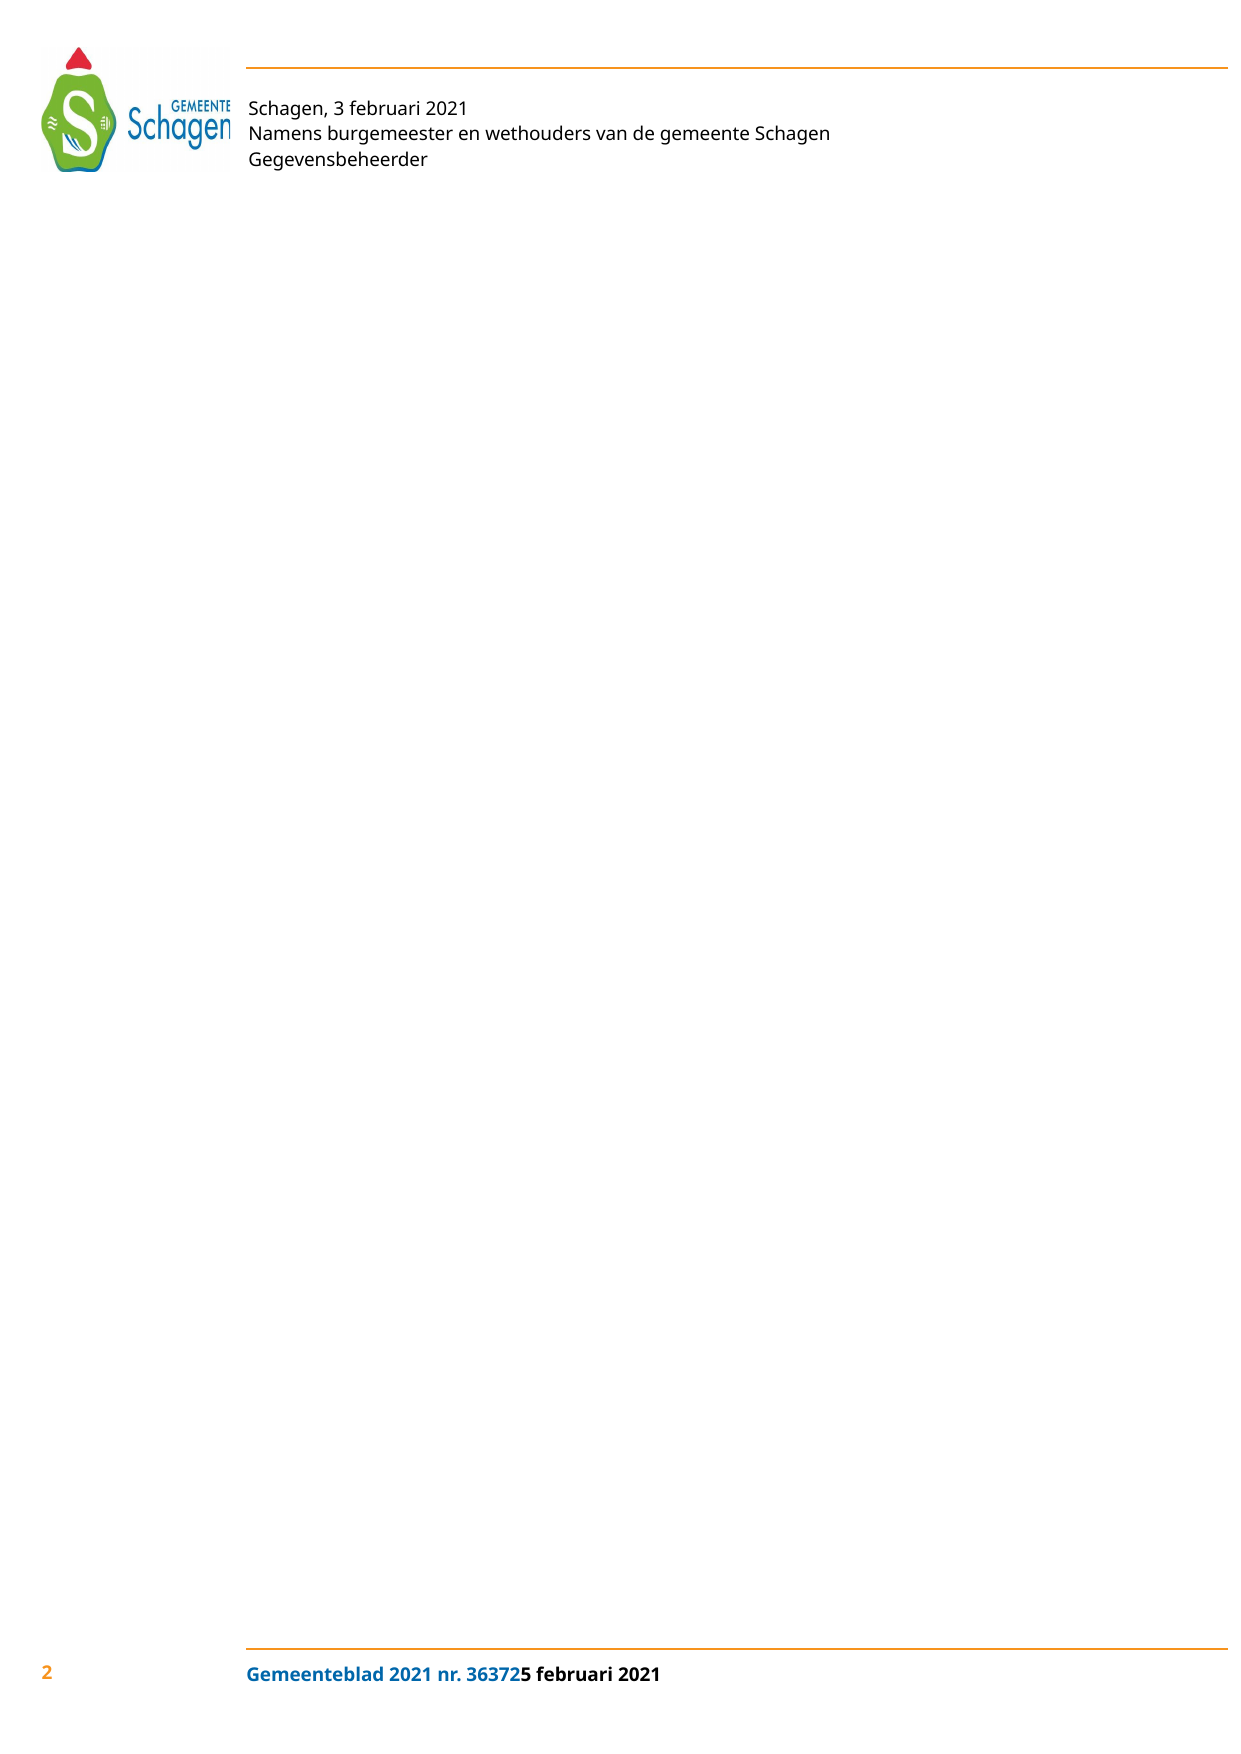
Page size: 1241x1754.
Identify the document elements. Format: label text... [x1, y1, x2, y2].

picture [41, 47, 231, 172]
text Namens burgemeester en wethouders van de gemeente Schagen [248, 121, 1152, 146]
text Gegevensbeheerder [248, 146, 1152, 172]
text Schagen, 3 februari 2021 [248, 95, 1152, 121]
